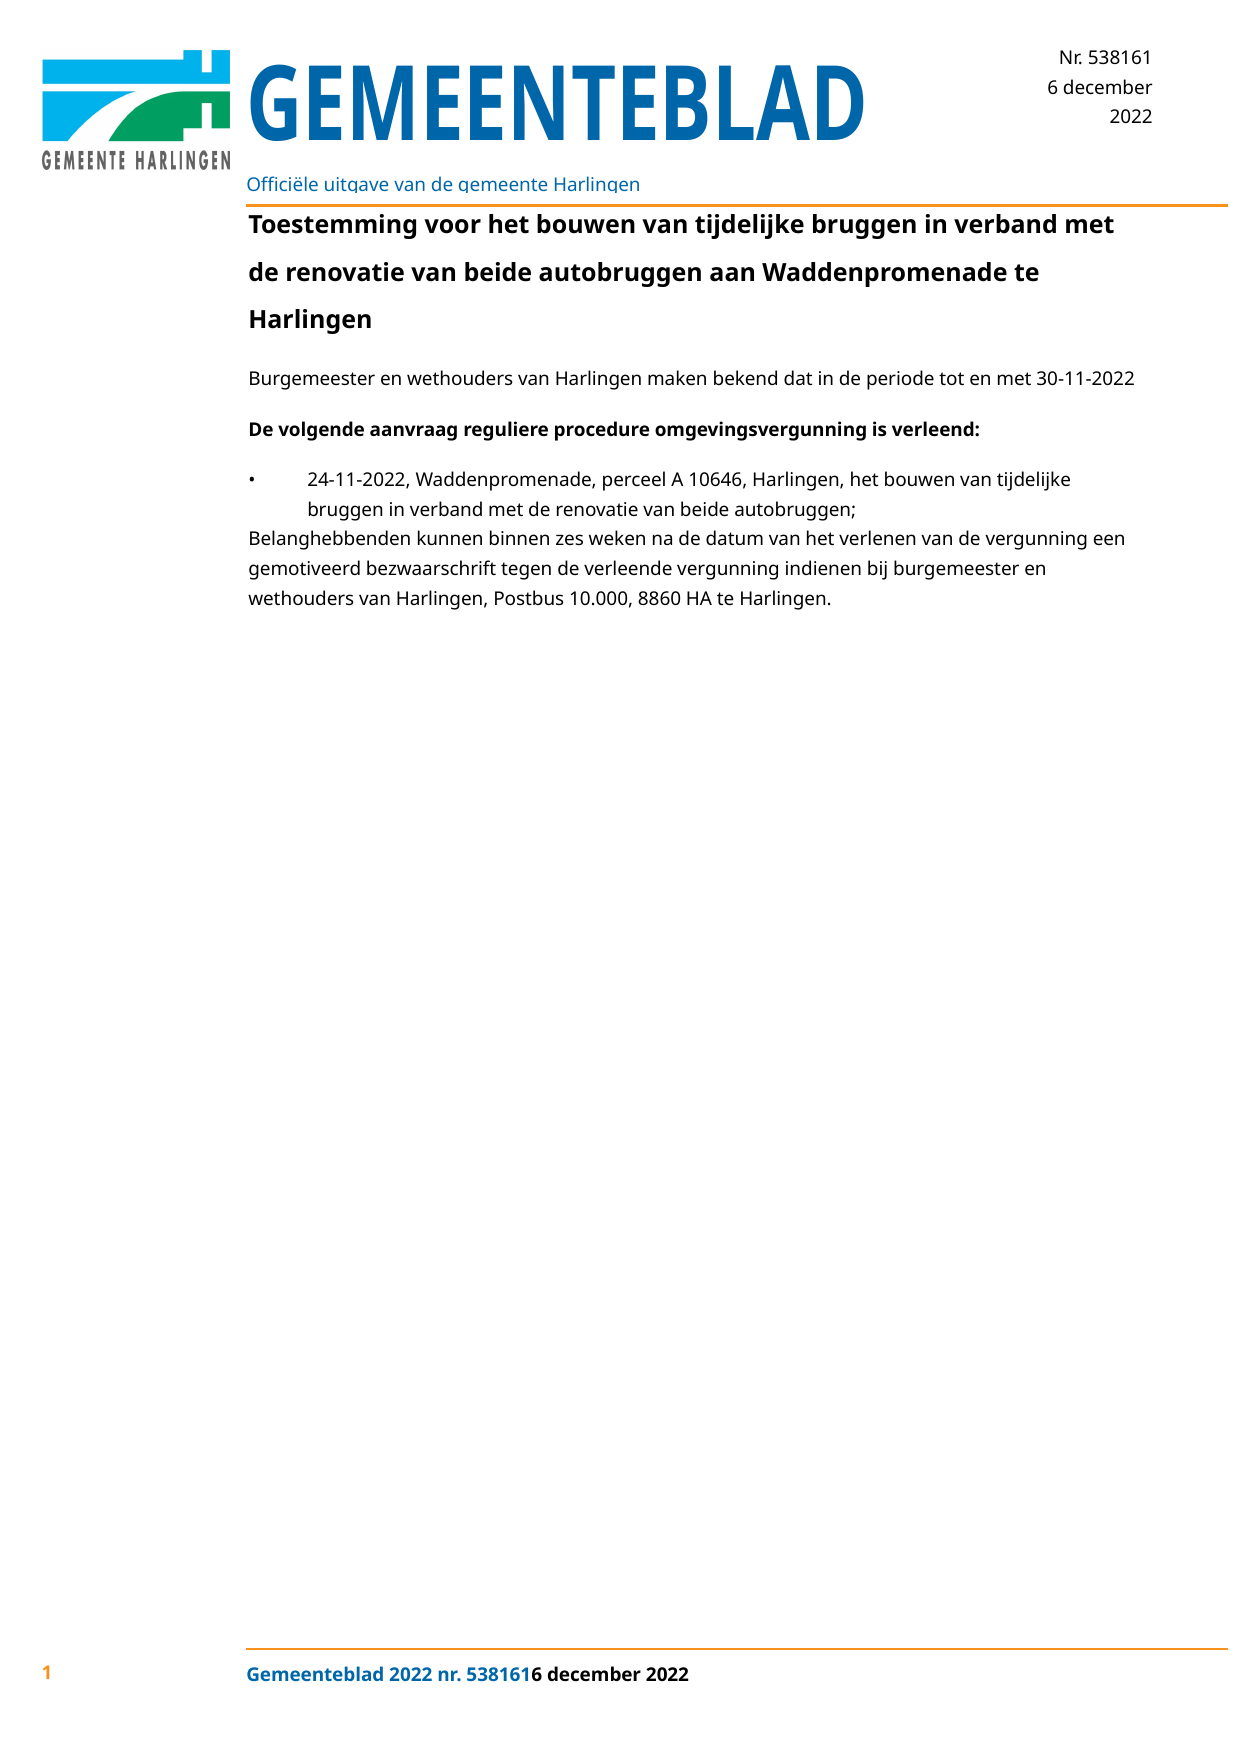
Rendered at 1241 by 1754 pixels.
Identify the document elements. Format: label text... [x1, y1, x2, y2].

text Belanghebbenden kunnen binnen zes weken na de datum van het verlenen van de vergunning een gemotiveerd bezwaarschrift tegen de verleende vergunning indienen bij burgemeester en wethouders van Harlingen, Postbus 10.000, 8860 HA te Harlingen. [248, 526, 1152, 610]
text De volgende aanvraag reguliere procedure omgevingsvergunning is verleend: [248, 416, 1152, 442]
list 24-11-2022, Waddenpromenade, perceel A 10646, Harlingen, het bouwen van tijdelijke bruggen in verband met de renovatie van beide autobruggen; [248, 466, 1152, 522]
picture [41, 47, 231, 172]
text Toestemming voor het bouwen van tijdelijke bruggen in verband met de renovatie van beide autobruggen aan Waddenpromenade te Harlingen [248, 207, 1152, 336]
text Burgemeester en wethouders van Harlingen maken bekend dat in de periode tot en met 30-11-2022 [248, 366, 1152, 391]
